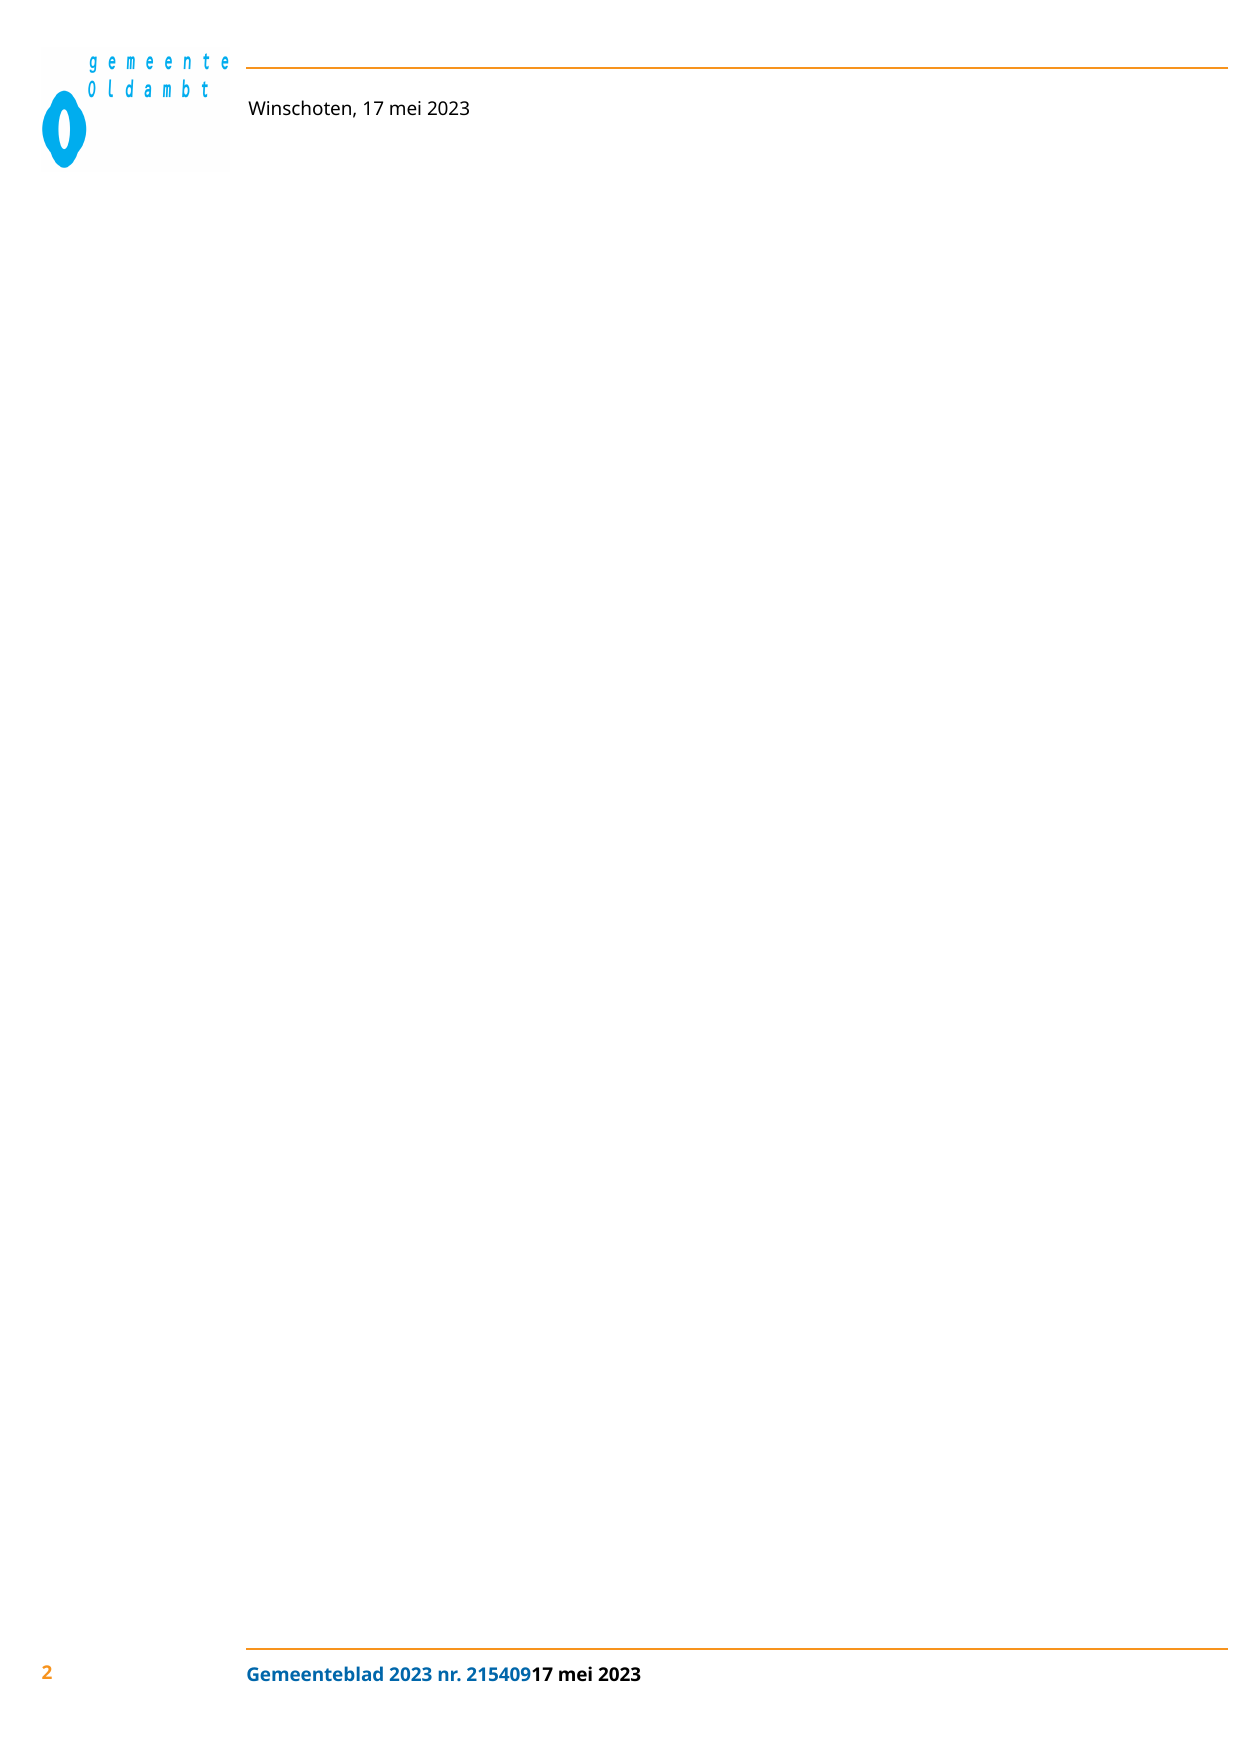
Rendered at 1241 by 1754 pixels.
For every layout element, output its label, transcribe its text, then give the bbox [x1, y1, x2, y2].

picture [41, 47, 231, 172]
text Winschoten, 17 mei 2023 [248, 95, 1152, 121]
